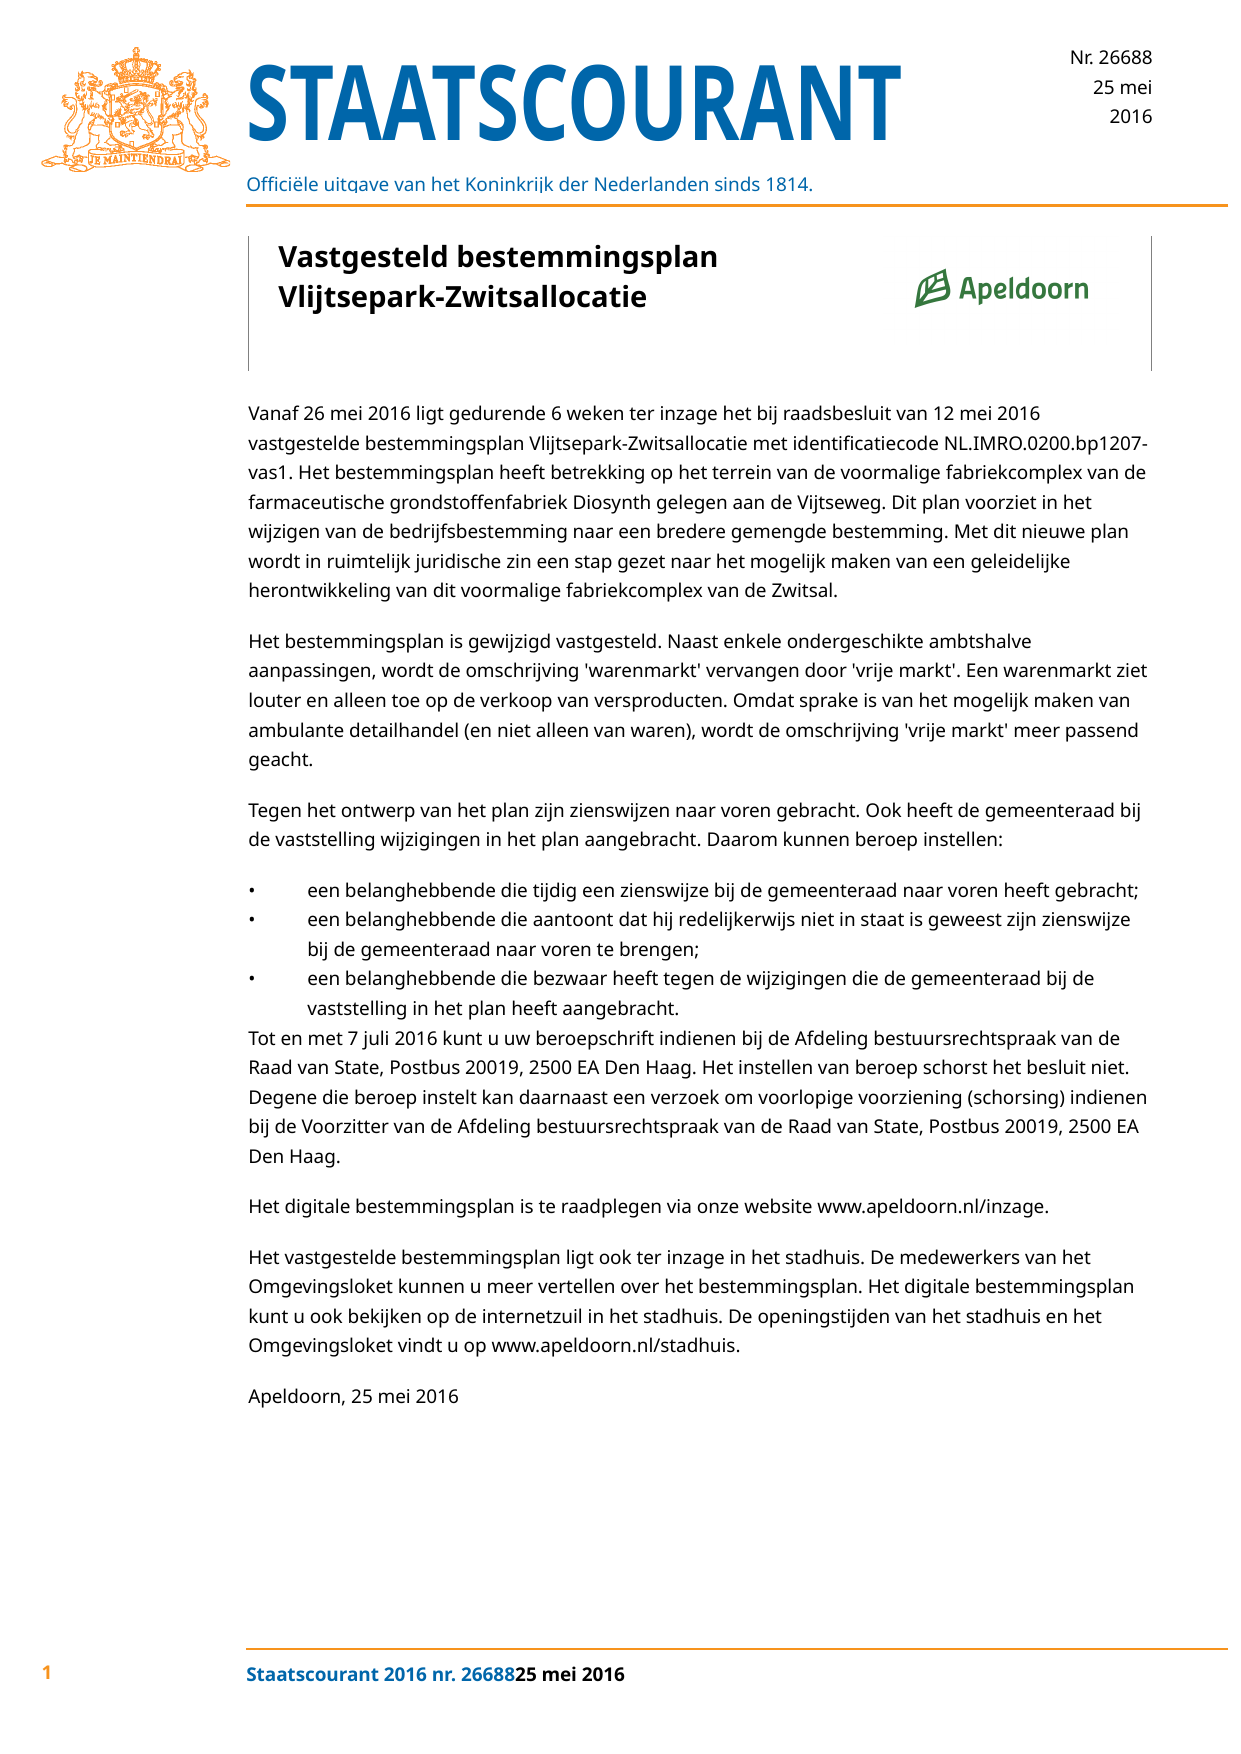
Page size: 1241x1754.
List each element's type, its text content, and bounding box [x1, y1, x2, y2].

picture [41, 47, 231, 172]
text Tegen het ontwerp van het plan zijn zienswijzen naar voren gebracht. Ook heeft de gemeenteraad bij de vaststelling wijzigingen in het plan aangebracht. Daarom kunnen beroep instellen: [248, 797, 1152, 852]
table_header [850, 236, 1151, 371]
list een belanghebbende die aantoont dat hij redelijkerwijs niet in staat is geweest zijn zienswijze bij de gemeenteraad naar voren te brengen; [248, 906, 1152, 962]
list een belanghebbende die bezwaar heeft tegen de wijzigingen die de gemeenteraad bij de vaststelling in het plan heeft aangebracht. [248, 966, 1152, 1021]
picture [882, 236, 1119, 345]
text Het vastgestelde bestemmingsplan ligt ook ter inzage in het stadhuis. De medewerkers van het Omgevingsloket kunnen u meer vertellen over het bestemmingsplan. Het digitale bestemmingsplan kunt u ook bekijken op de internetzuil in het stadhuis. De openingstijden van het stadhuis en het Omgevingsloket vindt u op www.apeldoorn.nl/stadhuis. [248, 1244, 1152, 1358]
table_header Vastgesteld bestemmingsplan Vlijtsepark-Zwitsallocatie [249, 236, 850, 371]
text Tot en met 7 juli 2016 kunt u uw beroepschrift indienen bij de Afdeling bestuursrechtspraak van de Raad van State, Postbus 20019, 2500 EA Den Haag. Het instellen van beroep schorst het besluit niet. Degene die beroep instelt kan daarnaast een verzoek om voorlopige voorziening (schorsing) indienen bij de Voorzitter van de Afdeling bestuursrechtspraak van de Raad van State, Postbus 20019, 2500 EA Den Haag. [248, 1025, 1152, 1169]
list een belanghebbende die tijdig een zienswijze bij de gemeenteraad naar voren heeft gebracht; [248, 877, 1152, 902]
text Vanaf 26 mei 2016 ligt gedurende 6 weken ter inzage het bij raadsbesluit van 12 mei 2016 vastgestelde bestemmingsplan Vlijtsepark-Zwitsallocatie met identificatiecode NL.IMRO.0200.bp1207-vas1. Het bestemmingsplan heeft betrekking op het terrein van de voormalige fabriekcomplex van de farmaceutische grondstoffenfabriek Diosynth gelegen aan de Vijtseweg. Dit plan voorziet in het wijzigen van de bedrijfsbestemming naar een bredere gemengde bestemming. Met dit nieuwe plan wordt in ruimtelijk juridische zin een stap gezet naar het mogelijk maken van een geleidelijke herontwikkeling van dit voormalige fabriekcomplex van de Zwitsal. [248, 400, 1152, 603]
text Apeldoorn, 25 mei 2016 [248, 1383, 1152, 1409]
text Het digitale bestemmingsplan is te raadplegen via onze website www.apeldoorn.nl/inzage. [248, 1193, 1152, 1219]
text Het bestemmingsplan is gewijzigd vastgesteld. Naast enkele ondergeschikte ambtshalve aanpassingen, wordt de omschrijving 'warenmarkt' vervangen door 'vrije markt'. Een warenmarkt ziet louter en alleen toe op de verkoop van versproducten. Omdat sprake is van het mogelijk maken van ambulante detailhandel (en niet alleen van waren), wordt de omschrijving 'vrije markt' meer passend geacht. [248, 628, 1152, 772]
